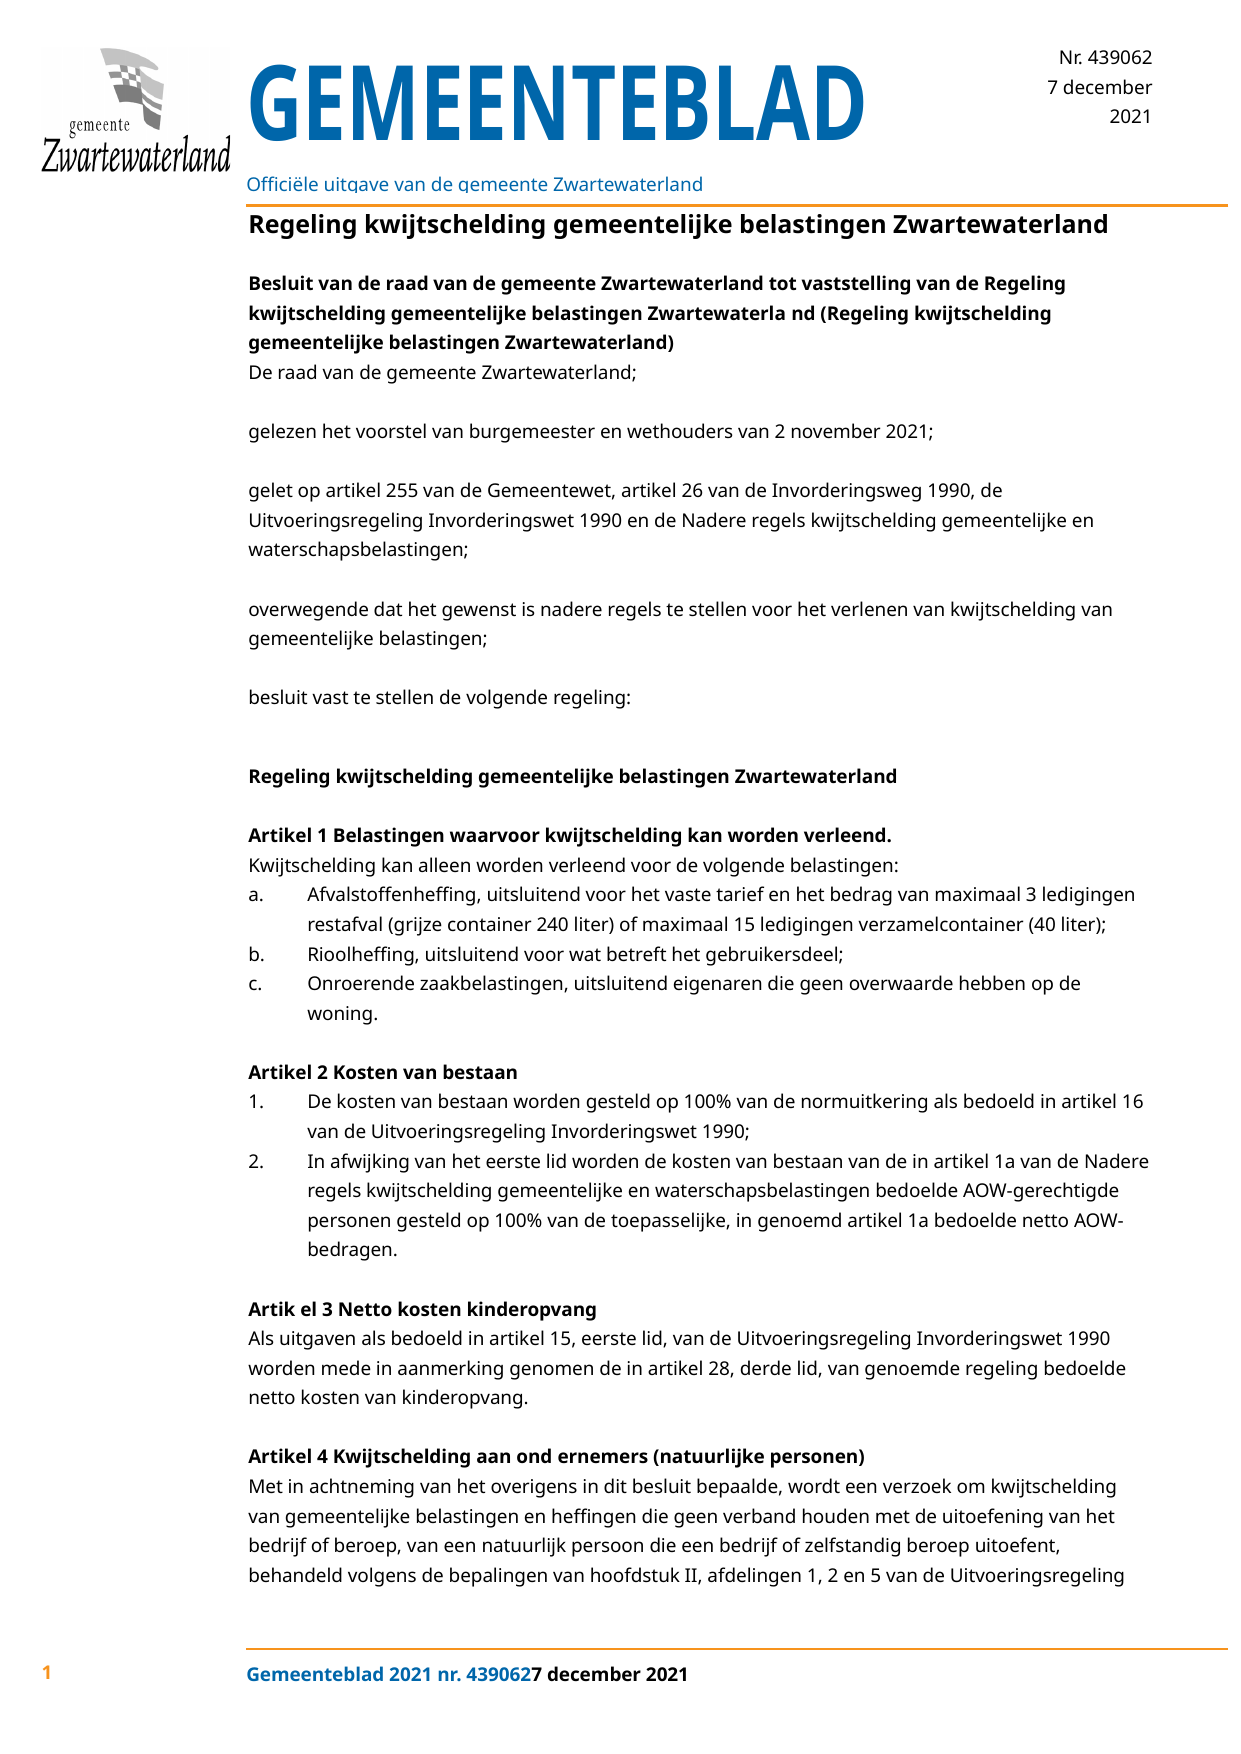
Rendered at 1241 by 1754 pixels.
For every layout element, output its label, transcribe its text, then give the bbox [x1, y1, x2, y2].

text De raad van de gemeente Zwartewaterland; [248, 359, 1152, 385]
picture [41, 47, 231, 172]
text Artikel 4 Kwijtschelding aan ond ernemers (natuurlijke personen) [248, 1444, 1152, 1469]
text besluit vast te stellen de volgende regeling: [248, 684, 1152, 710]
text Artik el 3 Netto kosten kinderopvang [248, 1296, 1152, 1322]
text Regeling kwijtschelding gemeentelijke belastingen Zwartewaterland [248, 763, 1152, 789]
text Regeling kwijtschelding gemeentelijke belastingen Zwartewaterland [248, 207, 1152, 241]
text gelezen het voorstel van burgemeester en wethouders van 2 november 2021; [248, 418, 1152, 444]
text Artikel 2 Kosten van bestaan [248, 1059, 1152, 1085]
text gelet op artikel 255 van de Gemeentewet, artikel 26 van de Invorderingsweg 1990, de Uitvoeringsregeling Invorderingswet 1990 en de Nadere regels kwijtschelding gemeentelijke en waterschapsbelastingen; [248, 477, 1152, 562]
list Rioolheffing, uitsluitend voor wat betreft het gebruikersdeel; [248, 941, 1152, 967]
list Afvalstoffenheffing, uitsluitend voor het vaste tarief en het bedrag van maximaal 3 ledigingen restafval (grijze container 240 liter) of maximaal 15 ledigingen verzamelcontainer (40 liter); [248, 882, 1152, 937]
list In afwijking van het eerste lid worden de kosten van bestaan van de in artikel 1a van de Nadere regels kwijtschelding gemeentelijke en waterschapsbelastingen bedoelde AOW-gerechtigde personen gesteld op 100% van de toepasselijke, in genoemd artikel 1a bedoelde netto AOW-bedragen. [248, 1148, 1152, 1262]
text Als uitgaven als bedoeld in artikel 15, eerste lid, van de Uitvoeringsregeling Invorderingswet 1990 worden mede in aanmerking genomen de in artikel 28, derde lid, van genoemde regeling bedoelde netto kosten van kinderopvang. [248, 1325, 1152, 1410]
list Onroerende zaakbelastingen, uitsluitend eigenaren die geen overwaarde hebben op de woning. [248, 970, 1152, 1026]
text Artikel 1 Belastingen waarvoor kwijtschelding kan worden verleend. [248, 822, 1152, 848]
list De kosten van bestaan worden gesteld op 100% van de normuitkering als bedoeld in artikel 16 van de Uitvoeringsregeling Invorderingswet 1990; [248, 1089, 1152, 1144]
text Besluit van de raad van de gemeente Zwartewaterland tot vaststelling van de Regeling kwijtschelding gemeentelijke belastingen Zwartewaterla nd (Regeling kwijtschelding gemeentelijke belastingen Zwartewaterland) [248, 270, 1152, 355]
text Kwijtschelding kan alleen worden verleend voor de volgende belastingen: [248, 852, 1152, 878]
text overwegende dat het gewenst is nadere regels te stellen voor het verlenen van kwijtschelding van gemeentelijke belastingen; [248, 596, 1152, 651]
text Met in achtneming van het overigens in dit besluit bepaalde, wordt een verzoek om kwijtschelding van gemeentelijke belastingen en heffingen die geen verband houden met de uitoefening van het bedrijf of beroep, van een natuurlijk persoon die een bedrijf of zelfstandig beroep uitoefent, behandeld volgens de bepalingen van hoofdstuk II, afdelingen 1, 2 en 5 van de Uitvoeringsregeling [248, 1473, 1152, 1588]
